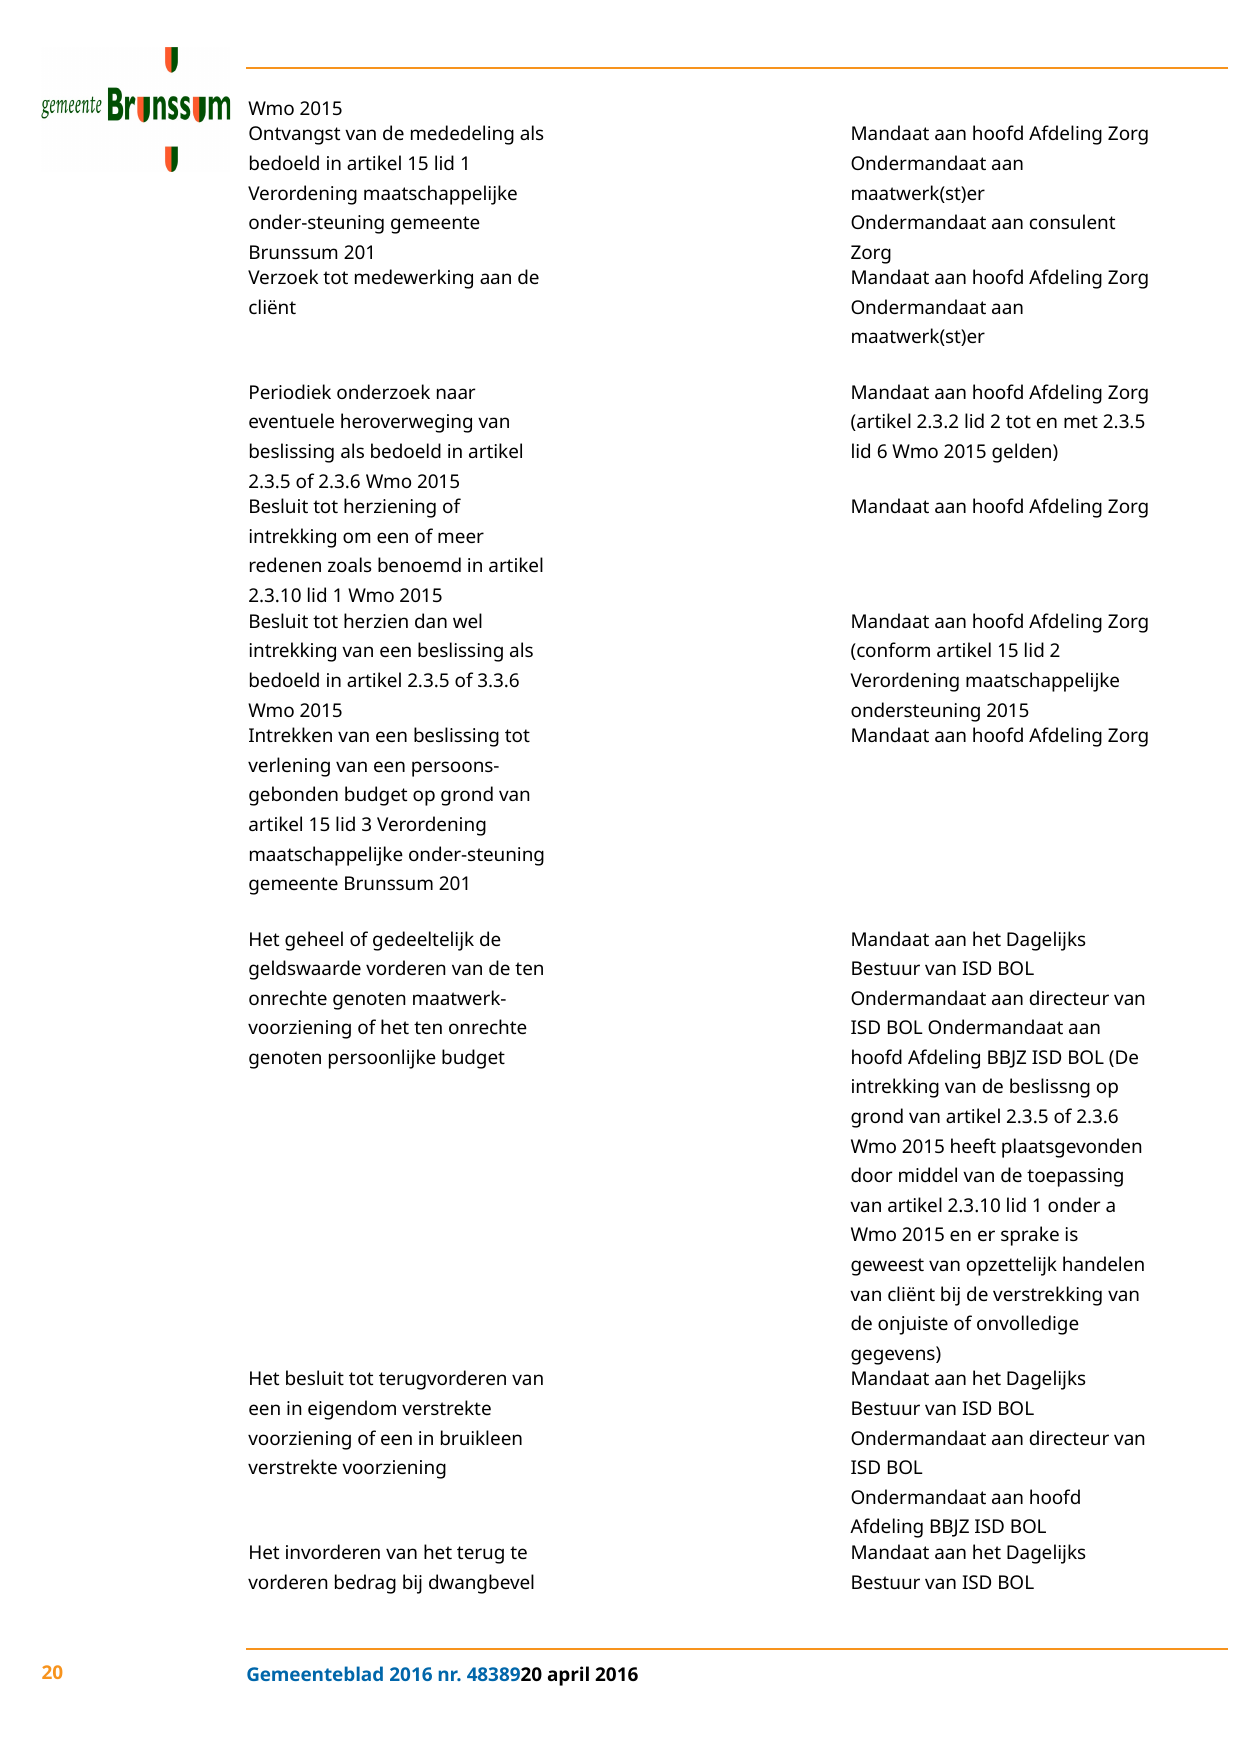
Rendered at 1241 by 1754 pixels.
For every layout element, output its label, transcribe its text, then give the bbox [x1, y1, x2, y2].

table_cell Verzoek tot medewerking aan de cliënt [248, 265, 549, 379]
table_cell Mandaat aan hoofd Afdeling Zorg [850, 723, 1152, 926]
table_cell [549, 1539, 850, 1594]
table_cell Intrekken van een beslissing tot verlening van een persoons-gebonden budget op grond van artikel 15 lid 3 Verordening maatschappelijke onder-steuning gemeente Brunssum 201 [248, 723, 549, 926]
picture [41, 47, 231, 172]
table_cell [549, 494, 850, 608]
table_cell Ontvangst van de mededeling als bedoeld in artikel 15 lid 1 Verordening maatschappelijke onder-steuning gemeente Brunssum 201 [248, 121, 549, 264]
table_cell Mandaat aan hoofd Afdeling Zorg (artikel 2.3.2 lid 2 tot en met 2.3.5 lid 6 Wmo 2015 gelden) [850, 379, 1152, 493]
table_cell Mandaat aan hoofd Afdeling Zorg Ondermandaat aan maatwerk(st)er [850, 265, 1152, 379]
table_cell Wmo 2015 [248, 95, 549, 121]
table_cell Periodiek onderzoek naar eventuele heroverweging van beslissing als bedoeld in artikel 2.3.5 of 2.3.6 Wmo 2015 [248, 379, 549, 493]
table_cell Mandaat aan het Dagelijks Bestuur van ISD BOL [850, 1539, 1152, 1594]
table_cell [549, 926, 850, 1366]
table_cell Mandaat aan hoofd Afdeling Zorg [850, 494, 1152, 608]
table_cell Het besluit tot terugvorderen van een in eigendom verstrekte voorziening of een in bruikleen verstrekte voorziening [248, 1366, 549, 1539]
table_cell [549, 121, 850, 264]
table_cell [549, 265, 850, 379]
table_cell Het invorderen van het terug te vorderen bedrag bij dwangbevel [248, 1539, 549, 1594]
table_cell [549, 608, 850, 722]
table_cell Besluit tot herziening of intrekking om een of meer redenen zoals benoemd in artikel 2.3.10 lid 1 Wmo 2015 [248, 494, 549, 608]
table_cell [549, 379, 850, 493]
table_cell Mandaat aan hoofd Afdeling Zorg Ondermandaat aan maatwerk(st)er Ondermandaat aan consulent Zorg [850, 121, 1152, 264]
table_cell [549, 1366, 850, 1539]
table_cell Mandaat aan het Dagelijks Bestuur van ISD BOL Ondermandaat aan directeur van ISD BOL Ondermandaat aan hoofd Afdeling BBJZ ISD BOL [850, 1366, 1152, 1539]
table_cell Mandaat aan hoofd Afdeling Zorg (conform artikel 15 lid 2 Verordening maatschappelijke ondersteuning 2015 [850, 608, 1152, 722]
table_cell Besluit tot herzien dan wel intrekking van een beslissing als bedoeld in artikel 2.3.5 of 3.3.6 Wmo 2015 [248, 608, 549, 722]
table_cell Het geheel of gedeeltelijk de geldswaarde vorderen van de ten onrechte genoten maatwerk-voorziening of het ten onrechte genoten persoonlijke budget [248, 926, 549, 1366]
table_cell [549, 95, 850, 121]
table_cell [549, 723, 850, 926]
table_cell Mandaat aan het Dagelijks Bestuur van ISD BOL Ondermandaat aan directeur van ISD BOL Ondermandaat aan hoofd Afdeling BBJZ ISD BOL (De intrekking van de beslissng op grond van artikel 2.3.5 of 2.3.6 Wmo 2015 heeft plaatsgevonden door middel van de toepassing van artikel 2.3.10 lid 1 onder a Wmo 2015 en er sprake is geweest van opzettelijk handelen van cliënt bij de verstrekking van de onjuiste of onvolledige gegevens) [850, 926, 1152, 1366]
table_cell [850, 95, 1152, 121]
